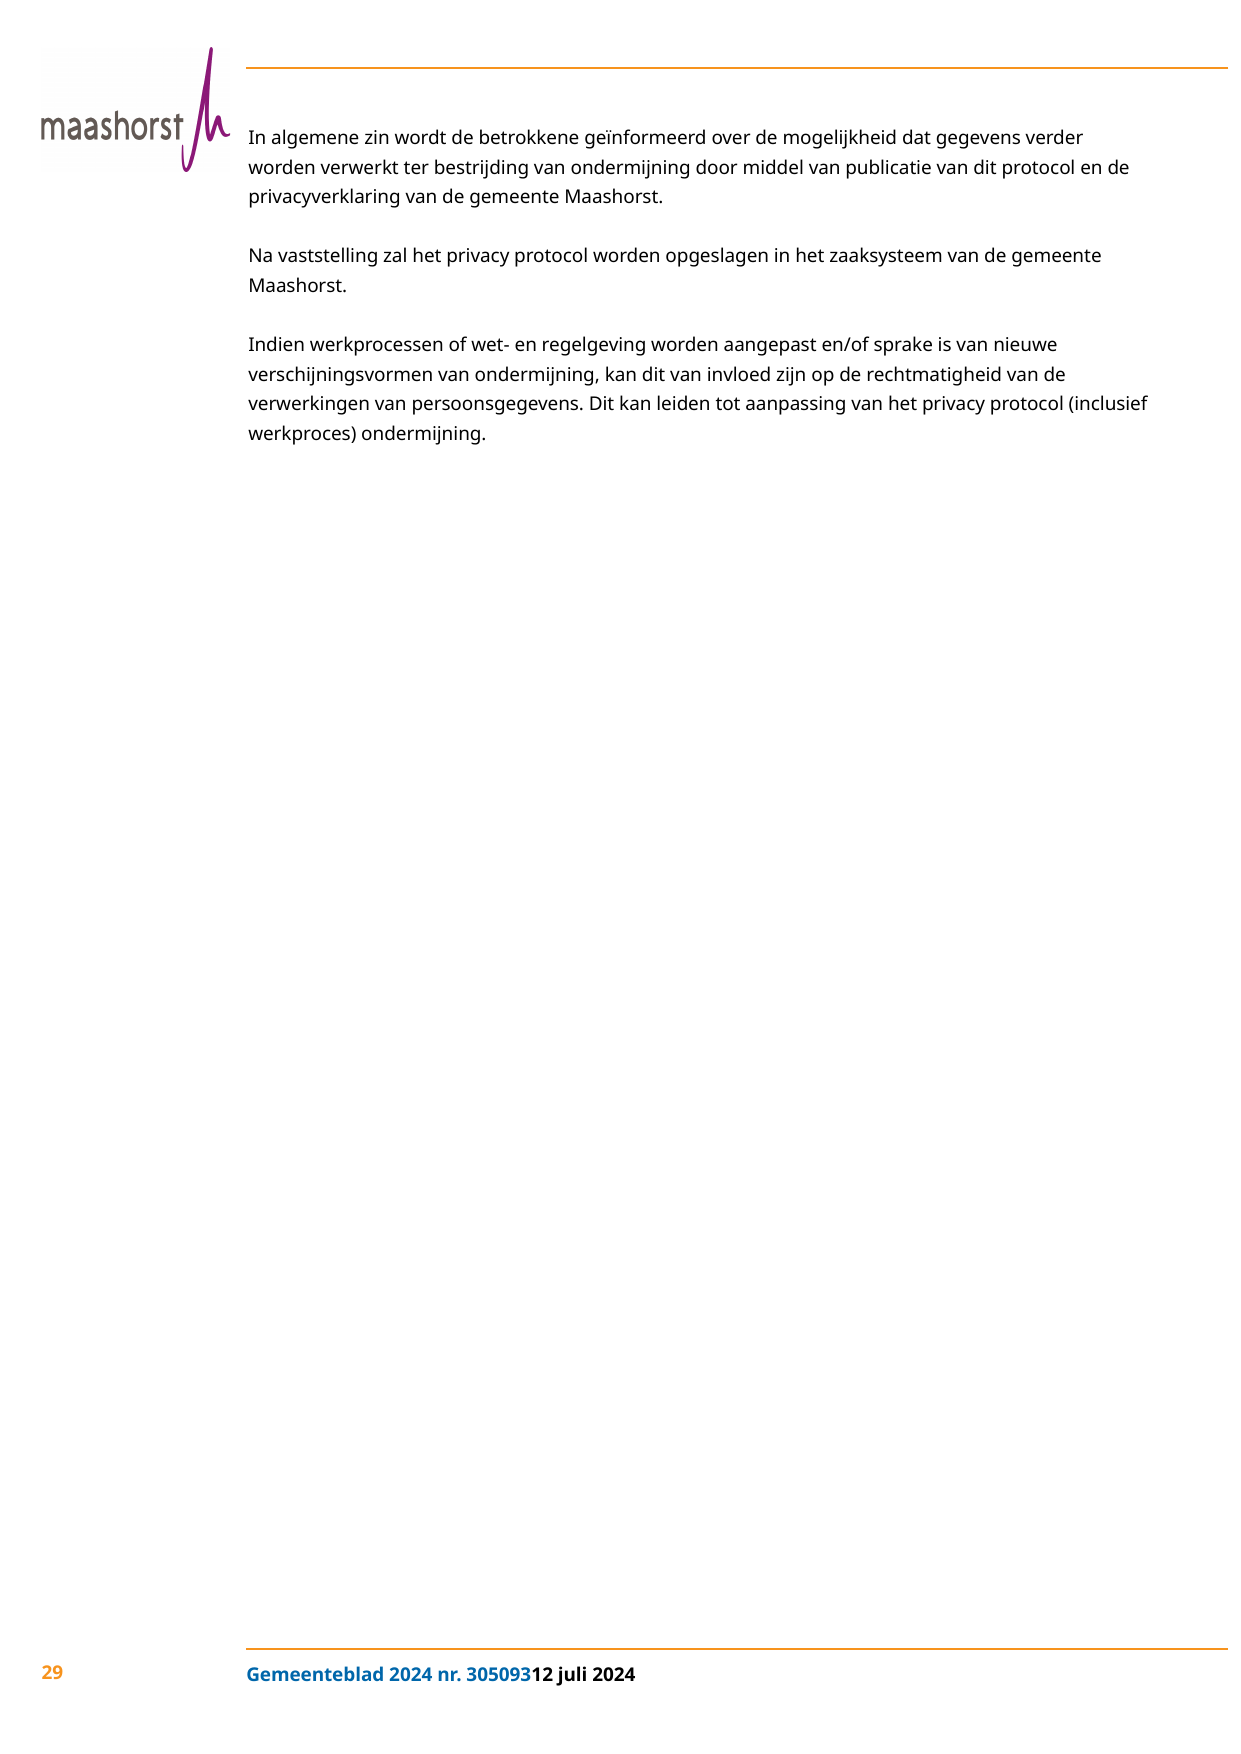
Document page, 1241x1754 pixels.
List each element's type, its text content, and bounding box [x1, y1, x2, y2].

text Indien werkprocessen of wet- en regelgeving worden aangepast en/of sprake is van nieuwe verschijningsvormen van ondermijning, kan dit van invloed zijn op de rechtmatigheid van de verwerkingen van persoonsgegevens. Dit kan leiden tot aanpassing van het privacy protocol (inclusief werkproces) ondermijning. [248, 331, 1152, 446]
picture [41, 47, 231, 172]
text Na vaststelling zal het privacy protocol worden opgeslagen in het zaaksysteem van de gemeente Maashorst. [248, 243, 1152, 298]
text In algemene zin wordt de betrokkene geïnformeerd over de mogelijkheid dat gegevens verder worden verwerkt ter bestrijding van ondermijning door middel van publicatie van dit protocol en de privacyverklaring van de gemeente Maashorst. [248, 124, 1152, 209]
